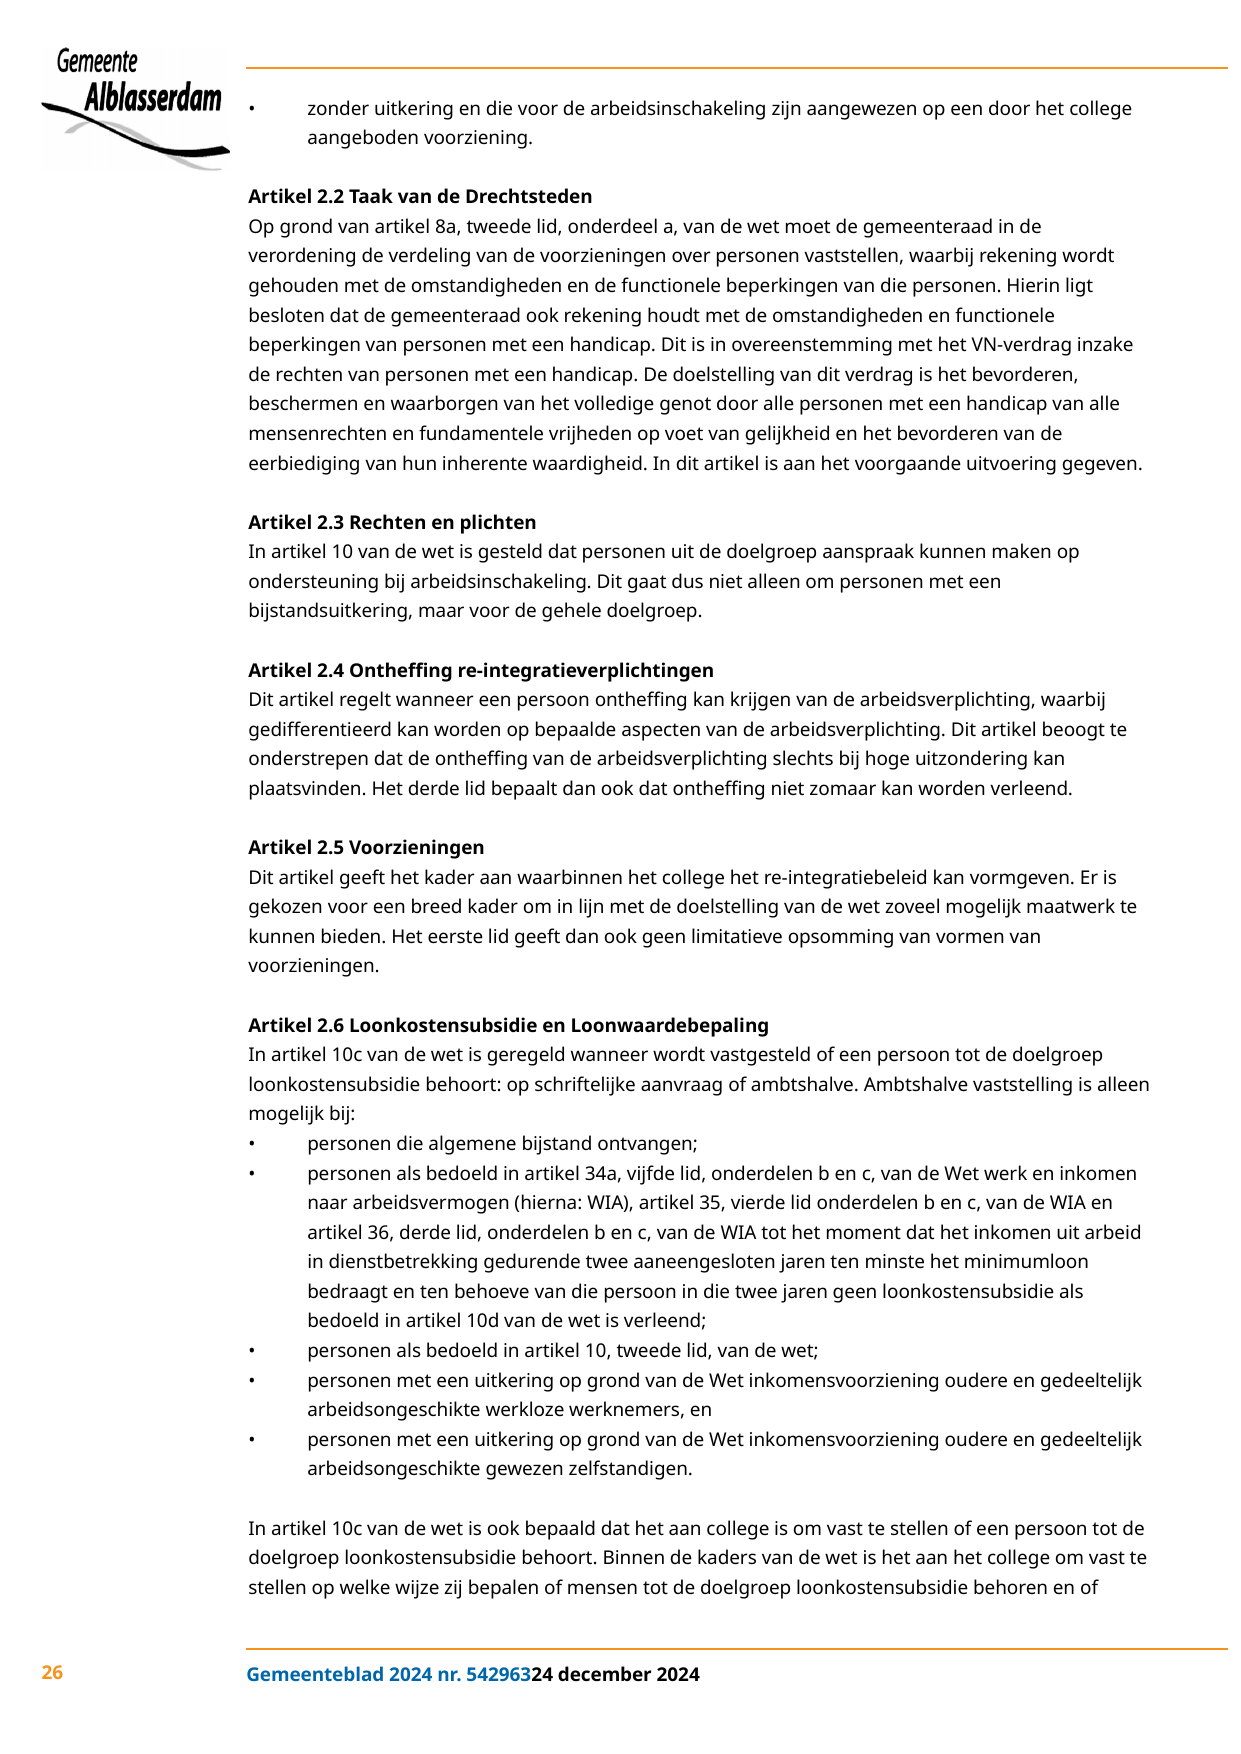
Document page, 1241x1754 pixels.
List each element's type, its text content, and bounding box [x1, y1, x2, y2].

list personen met een uitkering op grond van de Wet inkomensvoorziening oudere en gedeeltelijk arbeidsongeschikte werkloze werknemers, en [248, 1367, 1152, 1422]
list personen die algemene bijstand ontvangen; [248, 1130, 1152, 1156]
text Artikel 2.3 Rechten en plichten [248, 509, 1152, 535]
text Op grond van artikel 8a, tweede lid, onderdeel a, van de wet moet de gemeenteraad in de verordening de verdeling van de voorzieningen over personen vaststellen, waarbij rekening wordt gehouden met de omstandigheden en de functionele beperkingen van die personen. Hierin ligt besloten dat de gemeenteraad ook rekening houdt met de omstandigheden en functionele beperkingen van personen met een handicap. Dit is in overeenstemming met het VN-verdrag inzake de rechten van personen met een handicap. De doelstelling van dit verdrag is het bevorderen, beschermen en waarborgen van het volledige genot door alle personen met een handicap van alle mensenrechten en fundamentele vrijheden op voet van gelijkheid en het bevorderen van de eerbiediging van hun inherente waardigheid. In dit artikel is aan het voorgaande uitvoering gegeven. [248, 213, 1152, 476]
text In artikel 10c van de wet is geregeld wanneer wordt vastgesteld of een persoon tot de doelgroep loonkostensubsidie behoort: op schriftelijke aanvraag of ambtshalve. Ambtshalve vaststelling is alleen mogelijk bij: [248, 1041, 1152, 1126]
text In artikel 10c van de wet is ook bepaald dat het aan college is om vast te stellen of een persoon tot de doelgroep loonkostensubsidie behoort. Binnen de kaders van de wet is het aan het college om vast te stellen op welke wijze zij bepalen of mensen tot de doelgroep loonkostensubsidie behoren en of [248, 1515, 1152, 1600]
list personen als bedoeld in artikel 10, tweede lid, van de wet; [248, 1337, 1152, 1363]
list zonder uitkering en die voor de arbeidsinschakeling zijn aangewezen op een door het college aangeboden voorziening. [248, 95, 1152, 150]
text Artikel 2.2 Taak van de Drechtsteden [248, 183, 1152, 209]
text Artikel 2.4 Ontheffing re-integratieverplichtingen [248, 657, 1152, 683]
text Artikel 2.6 Loonkostensubsidie en Loonwaardebepaling [248, 1012, 1152, 1038]
text Dit artikel regelt wanneer een persoon ontheffing kan krijgen van de arbeidsverplichting, waarbij gedifferentieerd kan worden op bepaalde aspecten van de arbeidsverplichting. Dit artikel beoogt te onderstrepen dat de ontheffing van de arbeidsverplichting slechts bij hoge uitzondering kan plaatsvinden. Het derde lid bepaalt dan ook dat ontheffing niet zomaar kan worden verleend. [248, 686, 1152, 801]
text Dit artikel geeft het kader aan waarbinnen het college het re-integratiebeleid kan vormgeven. Er is gekozen voor een breed kader om in lijn met de doelstelling van de wet zoveel mogelijk maatwerk te kunnen bieden. Het eerste lid geeft dan ook geen limitatieve opsomming van vormen van voorzieningen. [248, 864, 1152, 978]
text In artikel 10 van de wet is gesteld dat personen uit de doelgroep aanspraak kunnen maken op ondersteuning bij arbeidsinschakeling. Dit gaat dus niet alleen om personen met een bijstandsuitkering, maar voor de gehele doelgroep. [248, 538, 1152, 623]
picture [41, 47, 231, 172]
list personen als bedoeld in artikel 34a, vijfde lid, onderdelen b en c, van de Wet werk en inkomen naar arbeidsvermogen (hierna: WIA), artikel 35, vierde lid onderdelen b en c, van de WIA en artikel 36, derde lid, onderdelen b en c, van de WIA tot het moment dat het inkomen uit arbeid in dienstbetrekking gedurende twee aaneengesloten jaren ten minste het minimumloon bedraagt en ten behoeve van die persoon in die twee jaren geen loonkostensubsidie als bedoeld in artikel 10d van de wet is verleend; [248, 1160, 1152, 1333]
text Artikel 2.5 Voorzieningen [248, 834, 1152, 860]
list personen met een uitkering op grond van de Wet inkomensvoorziening oudere en gedeeltelijk arbeidsongeschikte gewezen zelfstandigen. [248, 1426, 1152, 1481]
